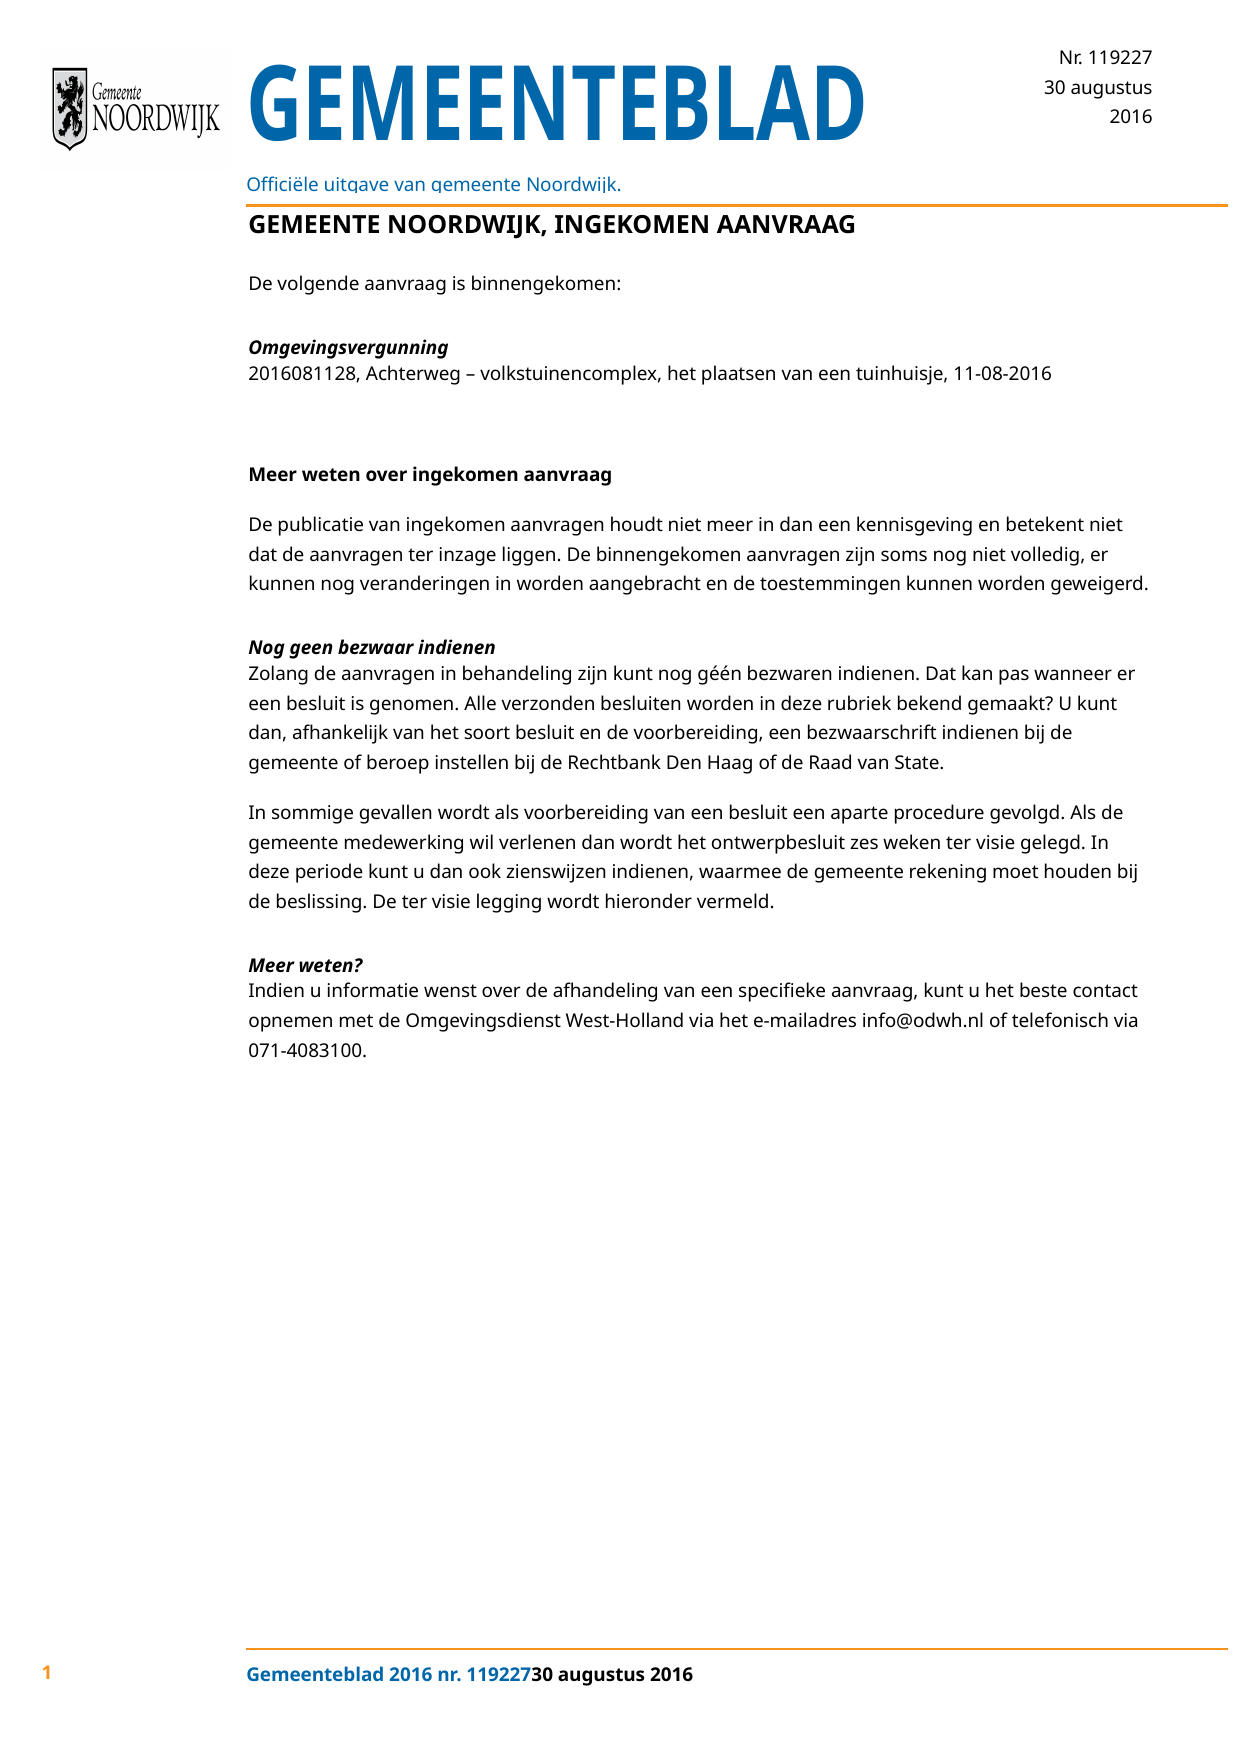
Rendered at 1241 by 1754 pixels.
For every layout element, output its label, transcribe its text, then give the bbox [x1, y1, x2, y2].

text Zolang de aanvragen in behandeling zijn kunt nog géén bezwaren indienen. Dat kan pas wanneer er een besluit is genomen. Alle verzonden besluiten worden in deze rubriek bekend gemaakt? U kunt dan, afhankelijk van het soort besluit en de voorbereiding, een bezwaarschrift indienen bij de gemeente of beroep instellen bij de Rechtbank Den Haag of de Raad van State. [248, 660, 1152, 774]
picture [41, 47, 231, 172]
text Omgevingsvergunning [248, 334, 1152, 360]
text De publicatie van ingekomen aanvragen houdt niet meer in dan een kennisgeving en betekent niet dat de aanvragen ter inzage liggen. De binnengekomen aanvragen zijn soms nog niet volledig, er kunnen nog veranderingen in worden aangebracht en de toestemmingen kunnen worden geweigerd. [248, 511, 1152, 596]
text In sommige gevallen wordt als voorbereiding van een besluit een aparte procedure gevolgd. Als de gemeente medewerking wil verlenen dan wordt het ontwerpbesluit zes weken ter visie gelegd. In deze periode kunt u dan ook zienswijzen indienen, waarmee de gemeente rekening moet houden bij de beslissing. De ter visie legging wordt hieronder vermeld. [248, 799, 1152, 914]
text De volgende aanvraag is binnengekomen: [248, 270, 1152, 296]
text Nog geen bezwaar indienen [248, 634, 1152, 660]
text Indien u informatie wenst over de afhandeling van een specifieke aanvraag, kunt u het beste contact opnemen met de Omgevingsdienst West-Holland via het e-mailadres info@odwh.nl of telefonisch via 071-4083100. [248, 978, 1152, 1063]
text Meer weten over ingekomen aanvraag [248, 461, 1152, 487]
text Meer weten? [248, 952, 1152, 978]
text 2016081128, Achterweg – volkstuinencomplex, het plaatsen van een tuinhuisje, 11-08-2016 [248, 360, 1152, 386]
text GEMEENTE NOORDWIJK, INGEKOMEN AANVRAAG [248, 207, 1152, 241]
